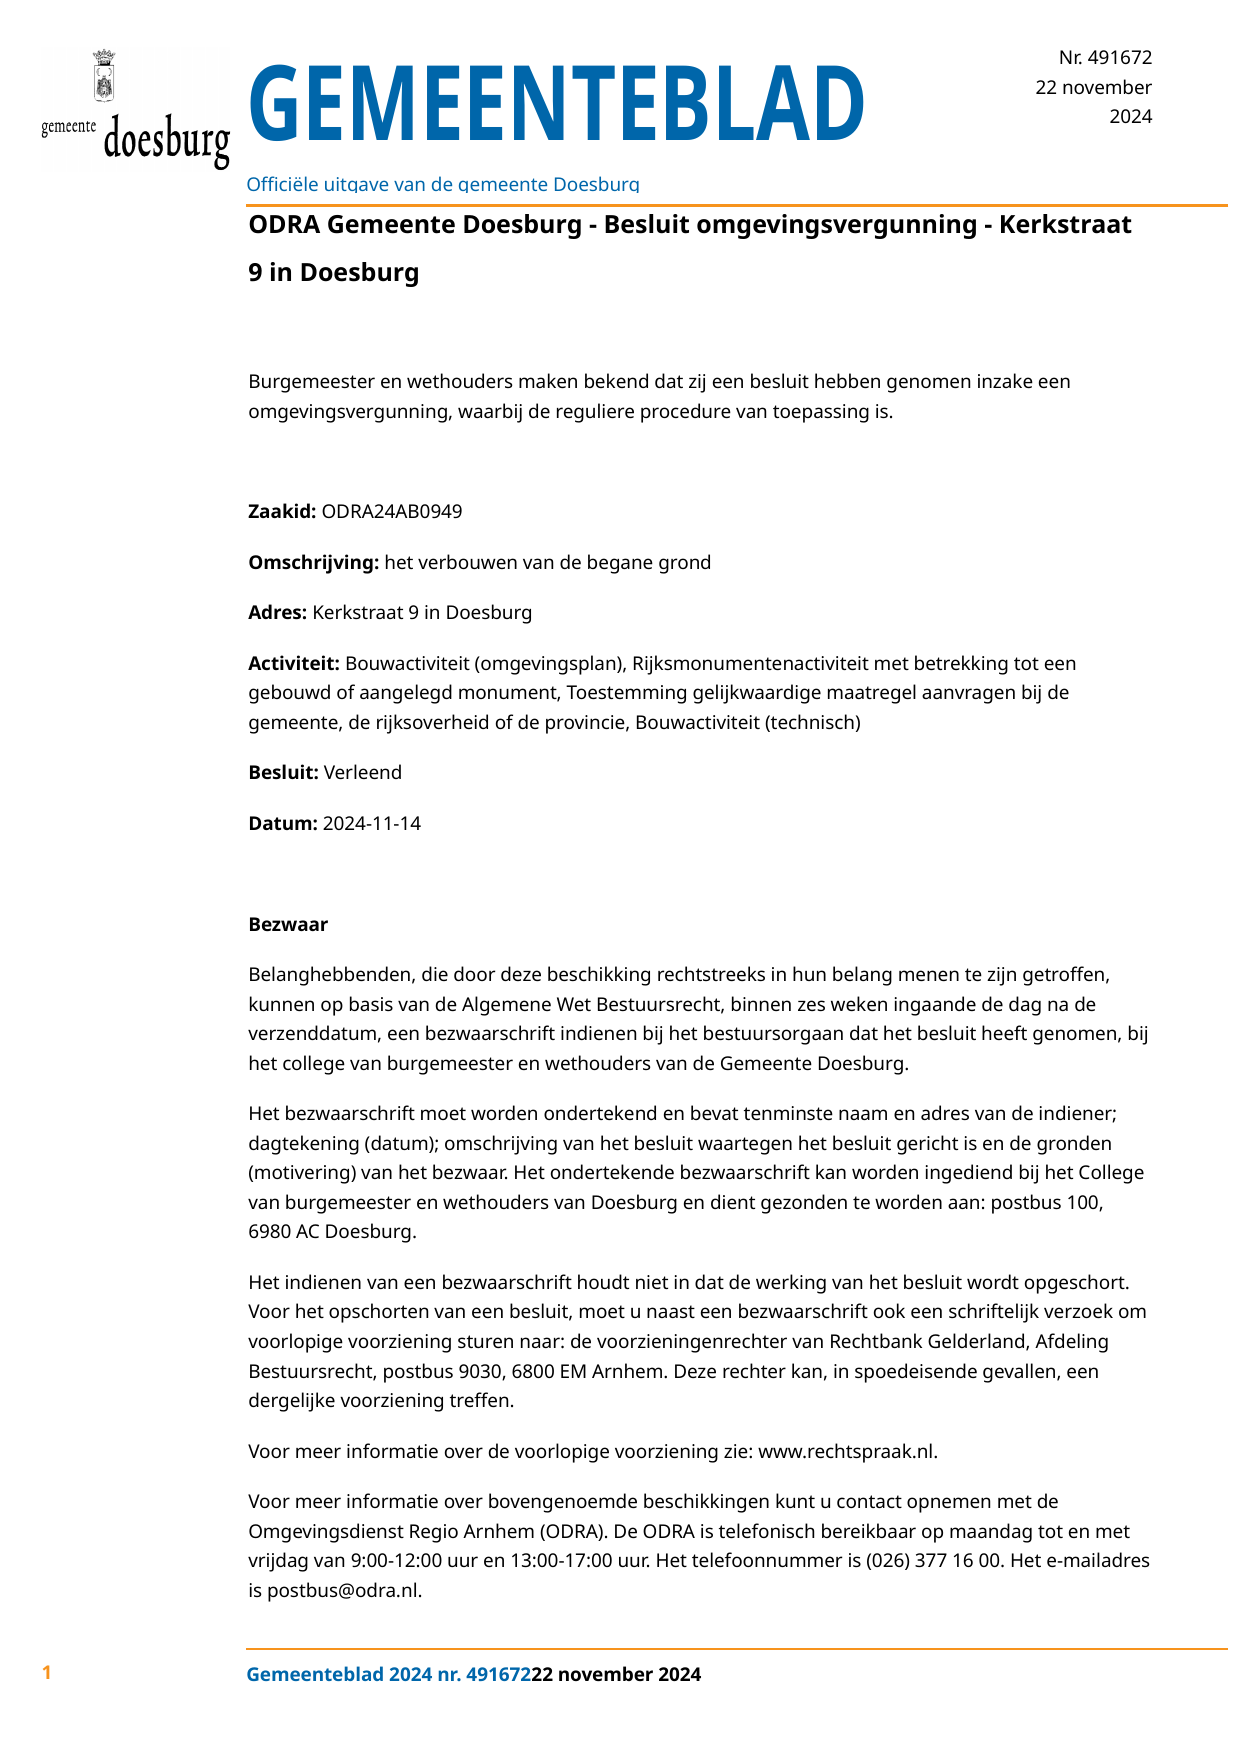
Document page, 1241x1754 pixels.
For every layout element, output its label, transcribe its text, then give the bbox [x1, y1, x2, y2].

text Adres: Kerkstraat 9 in Doesburg [248, 599, 1152, 625]
picture [41, 47, 231, 172]
text Belanghebbenden, die door deze beschikking rechtstreeks in hun belang menen te zijn getroffen, kunnen op basis van de Algemene Wet Bestuursrecht, binnen zes weken ingaande de dag na de verzenddatum, een bezwaarschrift indienen bij het bestuursorgaan dat het besluit heeft genomen, bij het college van burgemeester en wethouders van de Gemeente Doesburg. [248, 961, 1152, 1076]
text ODRA Gemeente Doesburg - Besluit omgevingsvergunning - Kerkstraat 9 in Doesburg [248, 207, 1152, 288]
text Besluit: Verleend [248, 759, 1152, 785]
text Het indienen van een bezwaarschrift houdt niet in dat de werking van het besluit wordt opgeschort. Voor het opschorten van een besluit, moet u naast een bezwaarschrift ook een schriftelijk verzoek om voorlopige voorziening sturen naar: de voorzieningenrechter van Rechtbank Gelderland, Afdeling Bestuursrecht, postbus 9030, 6800 EM Arnhem. Deze rechter kan, in spoedeisende gevallen, een dergelijke voorziening treffen. [248, 1269, 1152, 1413]
text Het bezwaarschrift moet worden ondertekend en bevat tenminste naam en adres van de indiener; dagtekening (datum); omschrijving van het besluit waartegen het besluit gericht is en de gronden (motivering) van het bezwaar. Het ondertekende bezwaarschrift kan worden ingediend bij het College van burgemeester en wethouders van Doesburg en dient gezonden te worden aan: postbus 100, 6980 AC Doesburg. [248, 1100, 1152, 1244]
text Datum: 2024-11-14 [248, 810, 1152, 836]
text Zaakid: ODRA24AB0949 [248, 499, 1152, 524]
text Burgemeester en wethouders maken bekend dat zij een besluit hebben genomen inzake een omgevingsvergunning, waarbij de reguliere procedure van toepassing is. [248, 368, 1152, 424]
text Voor meer informatie over bovengenoemde beschikkingen kunt u contact opnemen met de Omgevingsdienst Regio Arnhem (ODRA). De ODRA is telefonisch bereikbaar op maandag tot en met vrijdag van 9:00-12:00 uur en 13:00-17:00 uur. Het telefoonnummer is (026) 377 16 00. Het e-mailadres is postbus@odra.nl. [248, 1488, 1152, 1603]
text Bezwaar [248, 911, 1152, 937]
text Activiteit: Bouwactiviteit (omgevingsplan), Rijksmonumentenactiviteit met betrekking tot een gebouwd of aangelegd monument, Toestemming gelijkwaardige maatregel aanvragen bij de gemeente, de rijksoverheid of de provincie, Bouwactiviteit (technisch) [248, 650, 1152, 735]
text Omschrijving: het verbouwen van de begane grond [248, 549, 1152, 575]
text Voor meer informatie over de voorlopige voorziening zie: www.rechtspraak.nl. [248, 1438, 1152, 1464]
